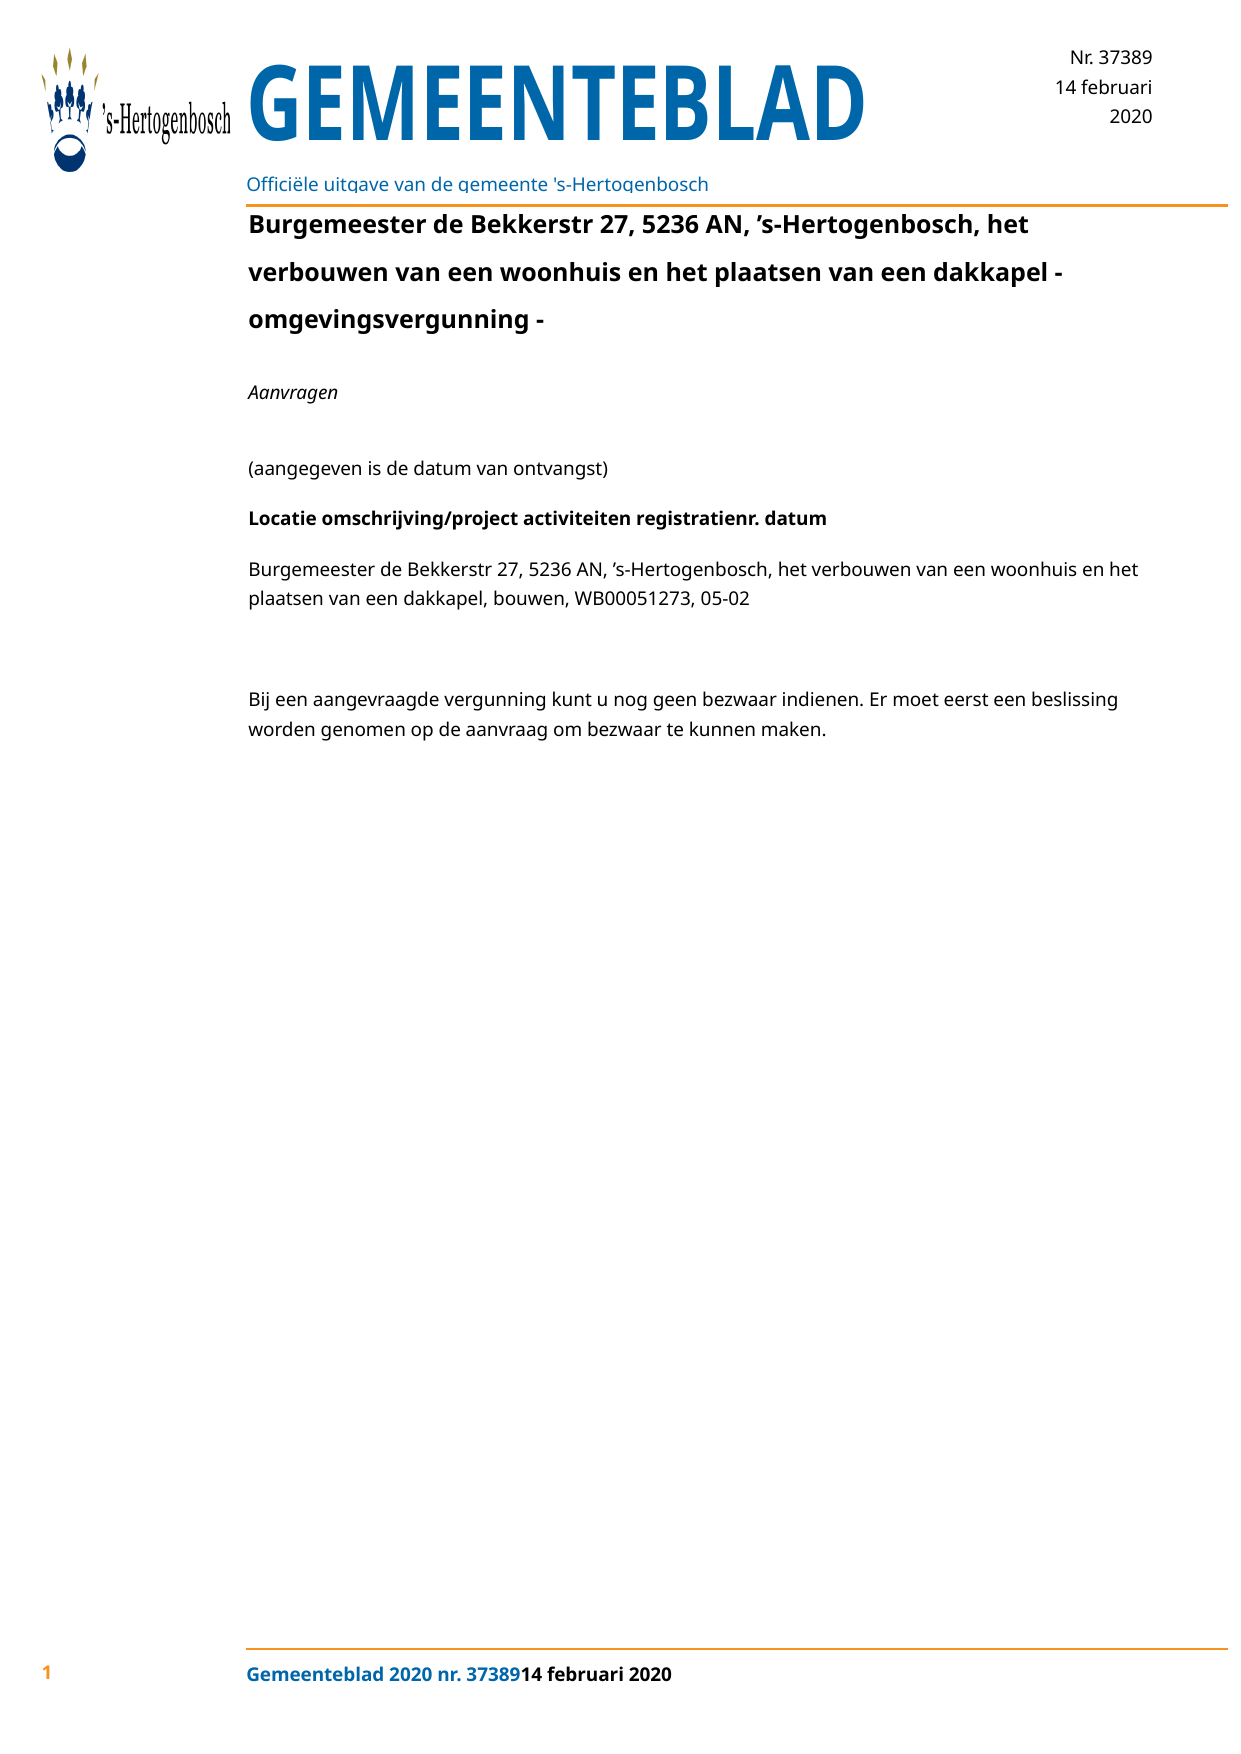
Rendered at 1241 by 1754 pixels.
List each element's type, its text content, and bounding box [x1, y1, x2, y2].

text Burgemeester de Bekkerstr 27, 5236 AN, ’s-Hertogenbosch, het verbouwen van een woonhuis en het plaatsen van een dakkapel - omgevingsvergunning - [248, 207, 1152, 336]
text Bij een aangevraagde vergunning kunt u nog geen bezwaar indienen. Er moet eerst een beslissing worden genomen op de aanvraag om bezwaar te kunnen maken. [248, 686, 1152, 742]
text Locatie omschrijving/project activiteiten registratienr. datum [248, 506, 1152, 531]
text (aangegeven is de datum van ontvangst) [248, 455, 1152, 481]
text Aanvragen [248, 379, 1152, 405]
text Burgemeester de Bekkerstr 27, 5236 AN, ’s-Hertogenbosch, het verbouwen van een woonhuis en het plaatsen van een dakkapel, bouwen, WB00051273, 05-02 [248, 556, 1152, 611]
picture [41, 47, 231, 172]
